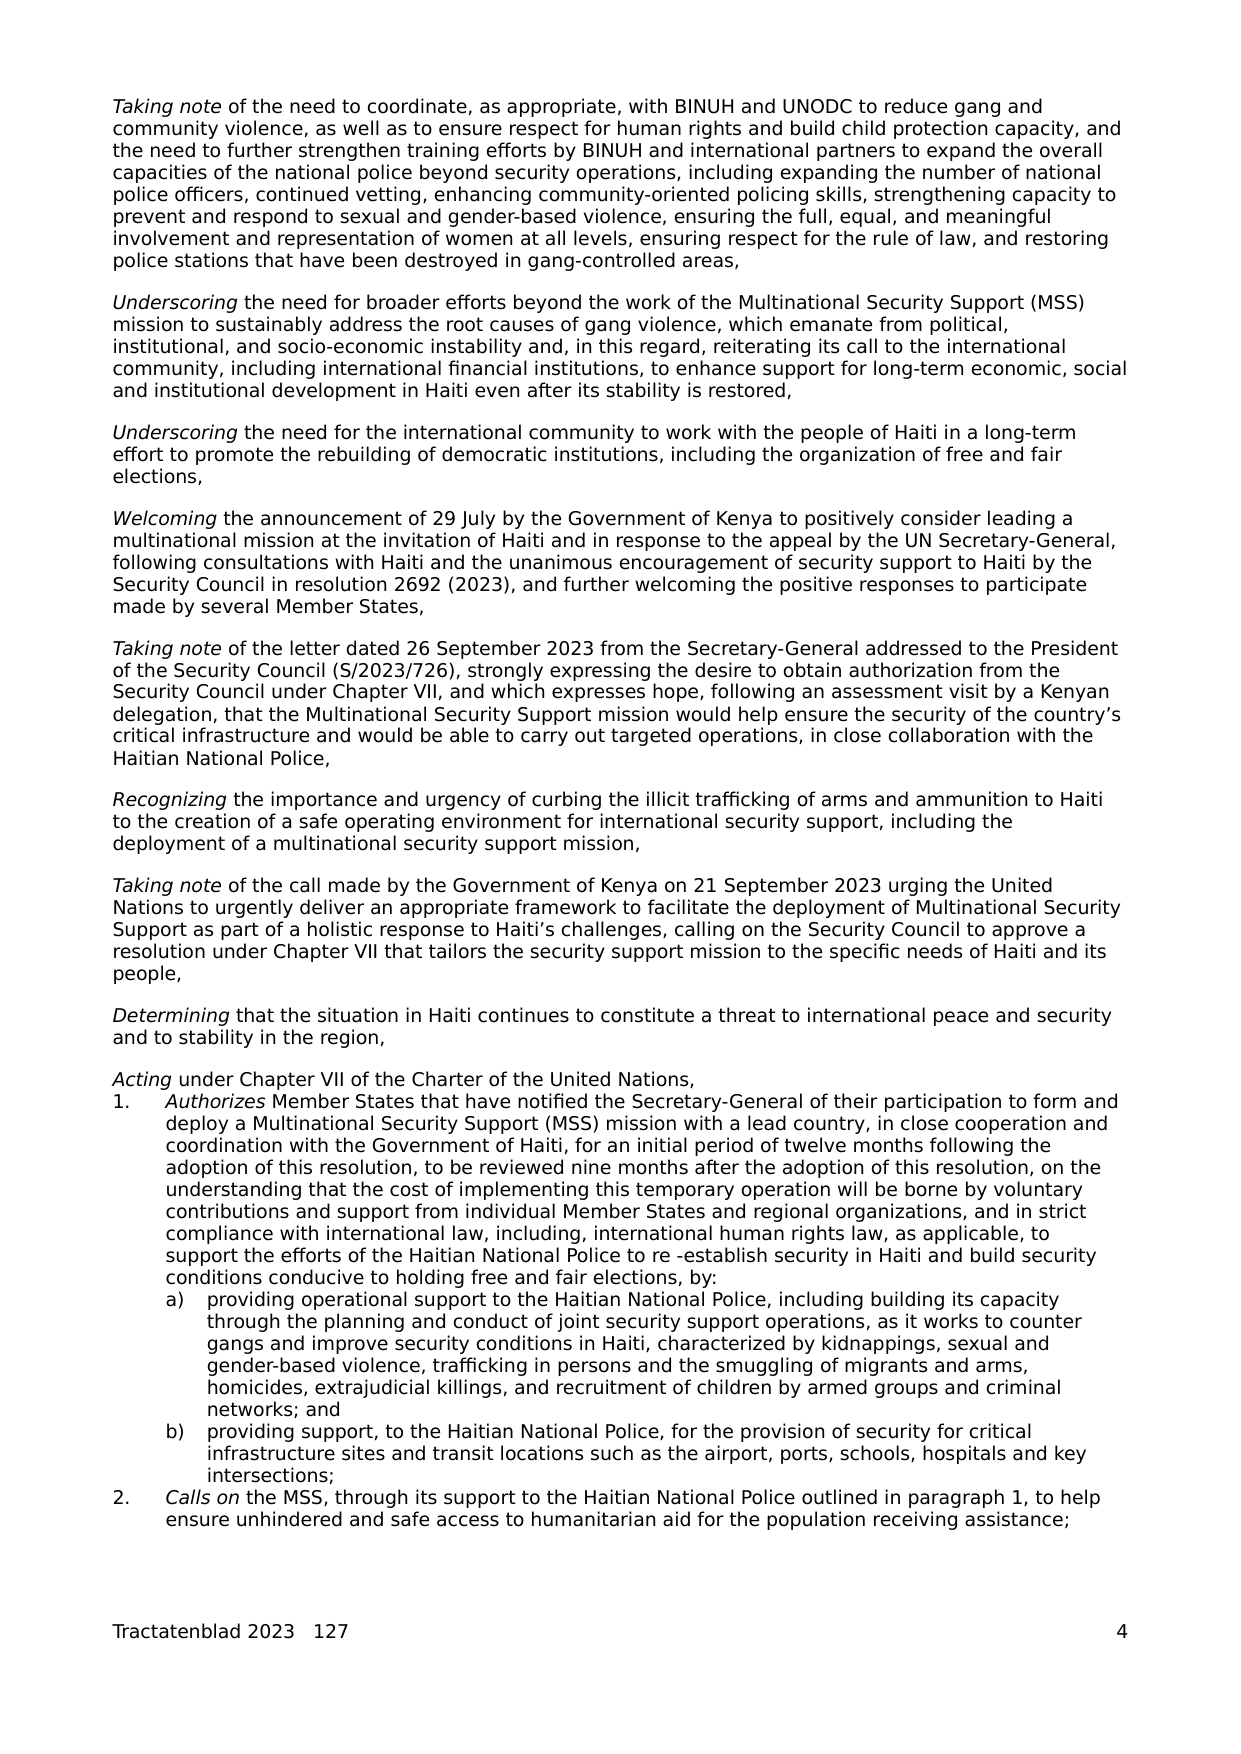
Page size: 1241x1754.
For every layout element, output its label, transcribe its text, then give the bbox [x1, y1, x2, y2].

text b) providing support, to the Haitian National Police, for the provision of security for critical infrastructure sites and transit locations such as the airport, ports, schools, hospitals and key intersections; [165, 1421, 1128, 1487]
text 2. Calls on the MSS, through its support to the Haitian National Police outlined in paragraph 1, to help ensure unhindered and safe access to humanitarian aid for the population receiving assistance; [112, 1487, 1128, 1531]
text Underscoring the need for the international community to work with the people of Haiti in a long-term effort to promote the rebuilding of democratic institutions, including the organization of free and fair elections, [112, 422, 1128, 488]
text Recognizing the importance and urgency of curbing the illicit trafficking of arms and ammunition to Haiti to the creation of a safe operating environment for international security support, including the deployment of a multinational security support mission, [112, 789, 1128, 855]
text Determining that the situation in Haiti continues to constitute a threat to international peace and security and to stability in the region, [112, 1005, 1128, 1049]
text Taking note of the call made by the Government of Kenya on 21 September 2023 urging the United Nations to urgently deliver an appropriate framework to facilitate the deployment of Multinational Security Support as part of a holistic response to Haiti’s challenges, calling on the Security Council to approve a resolution under Chapter VII that tailors the security support mission to the specific needs of Haiti and its people, [112, 875, 1128, 985]
text Taking note of the need to coordinate, as appropriate, with BINUH and UNODC to reduce gang and community violence, as well as to ensure respect for human rights and build child protection capacity, and the need to further strengthen training efforts by BINUH and international partners to expand the overall capacities of the national police beyond security operations, including expanding the number of national police officers, continued vetting, enhancing community-oriented policing skills, strengthening capacity to prevent and respond to sexual and gender-based violence, ensuring the full, equal, and meaningful involvement and representation of women at all levels, ensuring respect for the rule of law, and restoring police stations that have been destroyed in gang-controlled areas, [112, 96, 1128, 272]
text Welcoming the announcement of 29 July by the Government of Kenya to positively consider leading a multinational mission at the invitation of Haiti and in response to the appeal by the UN Secretary-General, following consultations with Haiti and the unanimous encouragement of security support to Haiti by the Security Council in resolution 2692 (2023), and further welcoming the positive responses to participate made by several Member States, [112, 508, 1128, 617]
text Taking note of the letter dated 26 September 2023 from the Secretary-General addressed to the President of the Security Council (S/2023/726), strongly expressing the desire to obtain authorization from the Security Council under Chapter VII, and which expresses hope, following an assessment visit by a Kenyan delegation, that the Multinational Security Support mission would help ensure the security of the country’s critical infrastructure and would be able to carry out targeted operations, in close collaboration with the Haitian National Police, [112, 637, 1128, 769]
text Underscoring the need for broader efforts beyond the work of the Multinational Security Support (MSS) mission to sustainably address the root causes of gang violence, which emanate from political, institutional, and socio-economic instability and, in this regard, reiterating its call to the international community, including international financial institutions, to enhance support for long-term economic, social and institutional development in Haiti even after its stability is restored, [112, 292, 1128, 402]
text Acting under Chapter VII of the Charter of the United Nations, [112, 1069, 1128, 1091]
text a) providing operational support to the Haitian National Police, including building its capacity through the planning and conduct of joint security support operations, as it works to counter gangs and improve security conditions in Haiti, characterized by kidnappings, sexual and gender-based violence, trafficking in persons and the smuggling of migrants and arms, homicides, extrajudicial killings, and recruitment of children by armed groups and criminal networks; and [165, 1289, 1128, 1421]
text 1. Authorizes Member States that have notified the Secretary-General of their participation to form and deploy a Multinational Security Support (MSS) mission with a lead country, in close cooperation and coordination with the Government of Haiti, for an initial period of twelve months following the adoption of this resolution, to be reviewed nine months after the adoption of this resolution, on the understanding that the cost of implementing this temporary operation will be borne by voluntary contributions and support from individual Member States and regional organizations, and in strict compliance with international law, including, international human rights law, as applicable, to support the efforts of the Haitian National Police to re -establish security in Haiti and build security conditions conducive to holding free and fair elections, by: [112, 1091, 1128, 1289]
